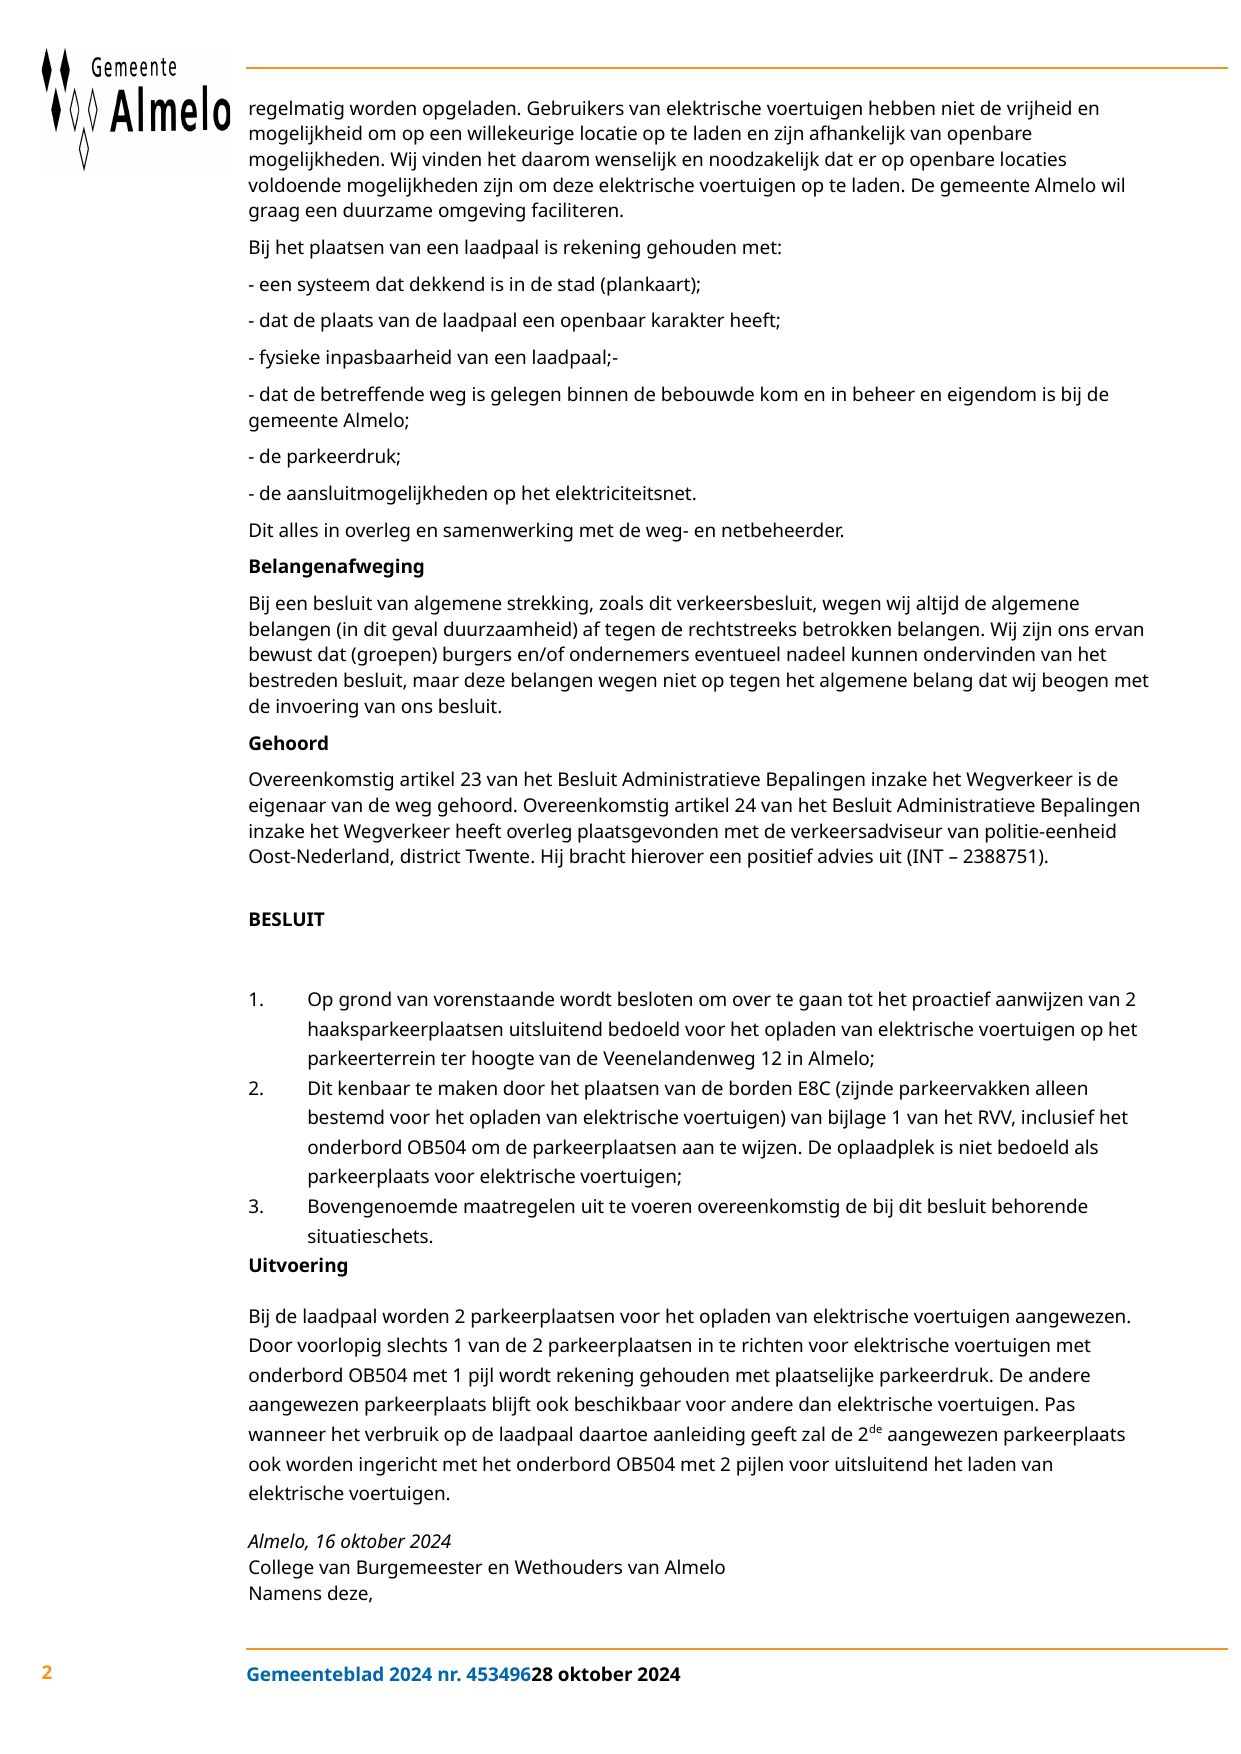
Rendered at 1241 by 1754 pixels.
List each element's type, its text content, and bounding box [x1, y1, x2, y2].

text Bij het plaatsen van een laadpaal is rekening gehouden met: [248, 234, 1152, 260]
text - dat de plaats van de laadpaal een openbaar karakter heeft; [248, 308, 1152, 333]
text - fysieke inpasbaarheid van een laadpaal;- [248, 344, 1152, 370]
text - de parkeerdruk; [248, 443, 1152, 469]
text Uitvoering [248, 1252, 1152, 1278]
text - een systeem dat dekkend is in de stad (plankaart); [248, 271, 1152, 297]
text regelmatig worden opgeladen. Gebruikers van elektrische voertuigen hebben niet de vrijheid en mogelijkheid om op een willekeurige locatie op te laden en zijn afhankelijk van openbare mogelijkheden. Wij vinden het daarom wenselijk en noodzakelijk dat er op openbare locaties voldoende mogelijkheden zijn om deze elektrische voertuigen op te laden. De gemeente Almelo wil graag een duurzame omgeving faciliteren. [248, 95, 1152, 223]
list Dit kenbaar te maken door het plaatsen van de borden E8C (zijnde parkeervakken alleen bestemd voor het opladen van elektrische voertuigen) van bijlage 1 van het RVV, inclusief het onderbord OB504 om de parkeerplaatsen aan te wijzen. De oplaadplek is niet bedoeld als parkeerplaats voor elektrische voertuigen; [248, 1075, 1152, 1189]
text College van Burgemeester en Wethouders van Almelo [248, 1554, 1152, 1580]
text Dit alles in overleg en samenwerking met de weg- en netbeheerder. [248, 517, 1152, 542]
text BESLUIT [248, 906, 1152, 932]
list Op grond van vorenstaande wordt besloten om over te gaan tot het proactief aanwijzen van 2 haaksparkeerplaatsen uitsluitend bedoeld voor het opladen van elektrische voertuigen op het parkeerterrein ter hoogte van de Veenelandenweg 12 in Almelo; [248, 986, 1152, 1071]
list Bovengenoemde maatregelen uit te voeren overeenkomstig de bij dit besluit behorende situatieschets. [248, 1193, 1152, 1249]
text - dat de betreffende weg is gelegen binnen de bebouwde kom en in beheer en eigendom is bij de gemeente Almelo; [248, 381, 1152, 432]
text Belangenafweging [248, 553, 1152, 579]
text Bij de laadpaal worden 2 parkeerplaatsen voor het opladen van elektrische voertuigen aangewezen. Door voorlopig slechts 1 van de 2 parkeerplaatsen in te richten voor elektrische voertuigen met onderbord OB504 met 1 pijl wordt rekening gehouden met plaatselijke parkeerdruk. De andere aangewezen parkeerplaats blijft ook beschikbaar voor andere dan elektrische voertuigen. Pas wanneer het verbruik op de laadpaal daartoe aanleiding geeft zal de 2de aangewezen parkeerplaats ook worden ingericht met het onderbord OB504 met 2 pijlen voor uitsluitend het laden van elektrische voertuigen. [248, 1303, 1152, 1506]
text Overeenkomstig artikel 23 van het Besluit Administratieve Bepalingen inzake het Wegverkeer is de eigenaar van de weg gehoord. Overeenkomstig artikel 24 van het Besluit Administratieve Bepalingen inzake het Wegverkeer heeft overleg plaatsgevonden met de verkeersadviseur van politie-eenheid Oost-Nederland, district Twente. Hij bracht hierover een positief advies uit (INT – 2388751). [248, 766, 1152, 869]
text Bij een besluit van algemene strekking, zoals dit verkeersbesluit, wegen wij altijd de algemene belangen (in dit geval duurzaamheid) af tegen de rechtstreeks betrokken belangen. Wij zijn ons ervan bewust dat (groepen) burgers en/of ondernemers eventueel nadeel kunnen ondervinden van het bestreden besluit, maar deze belangen wegen niet op tegen het algemene belang dat wij beogen met de invoering van ons besluit. [248, 590, 1152, 719]
text Gehoord [248, 730, 1152, 755]
picture [41, 47, 231, 172]
text Almelo, 16 oktober 2024 [248, 1528, 1152, 1554]
text Namens deze, [248, 1580, 1152, 1605]
text - de aansluitmogelijkheden op het elektriciteitsnet. [248, 480, 1152, 506]
